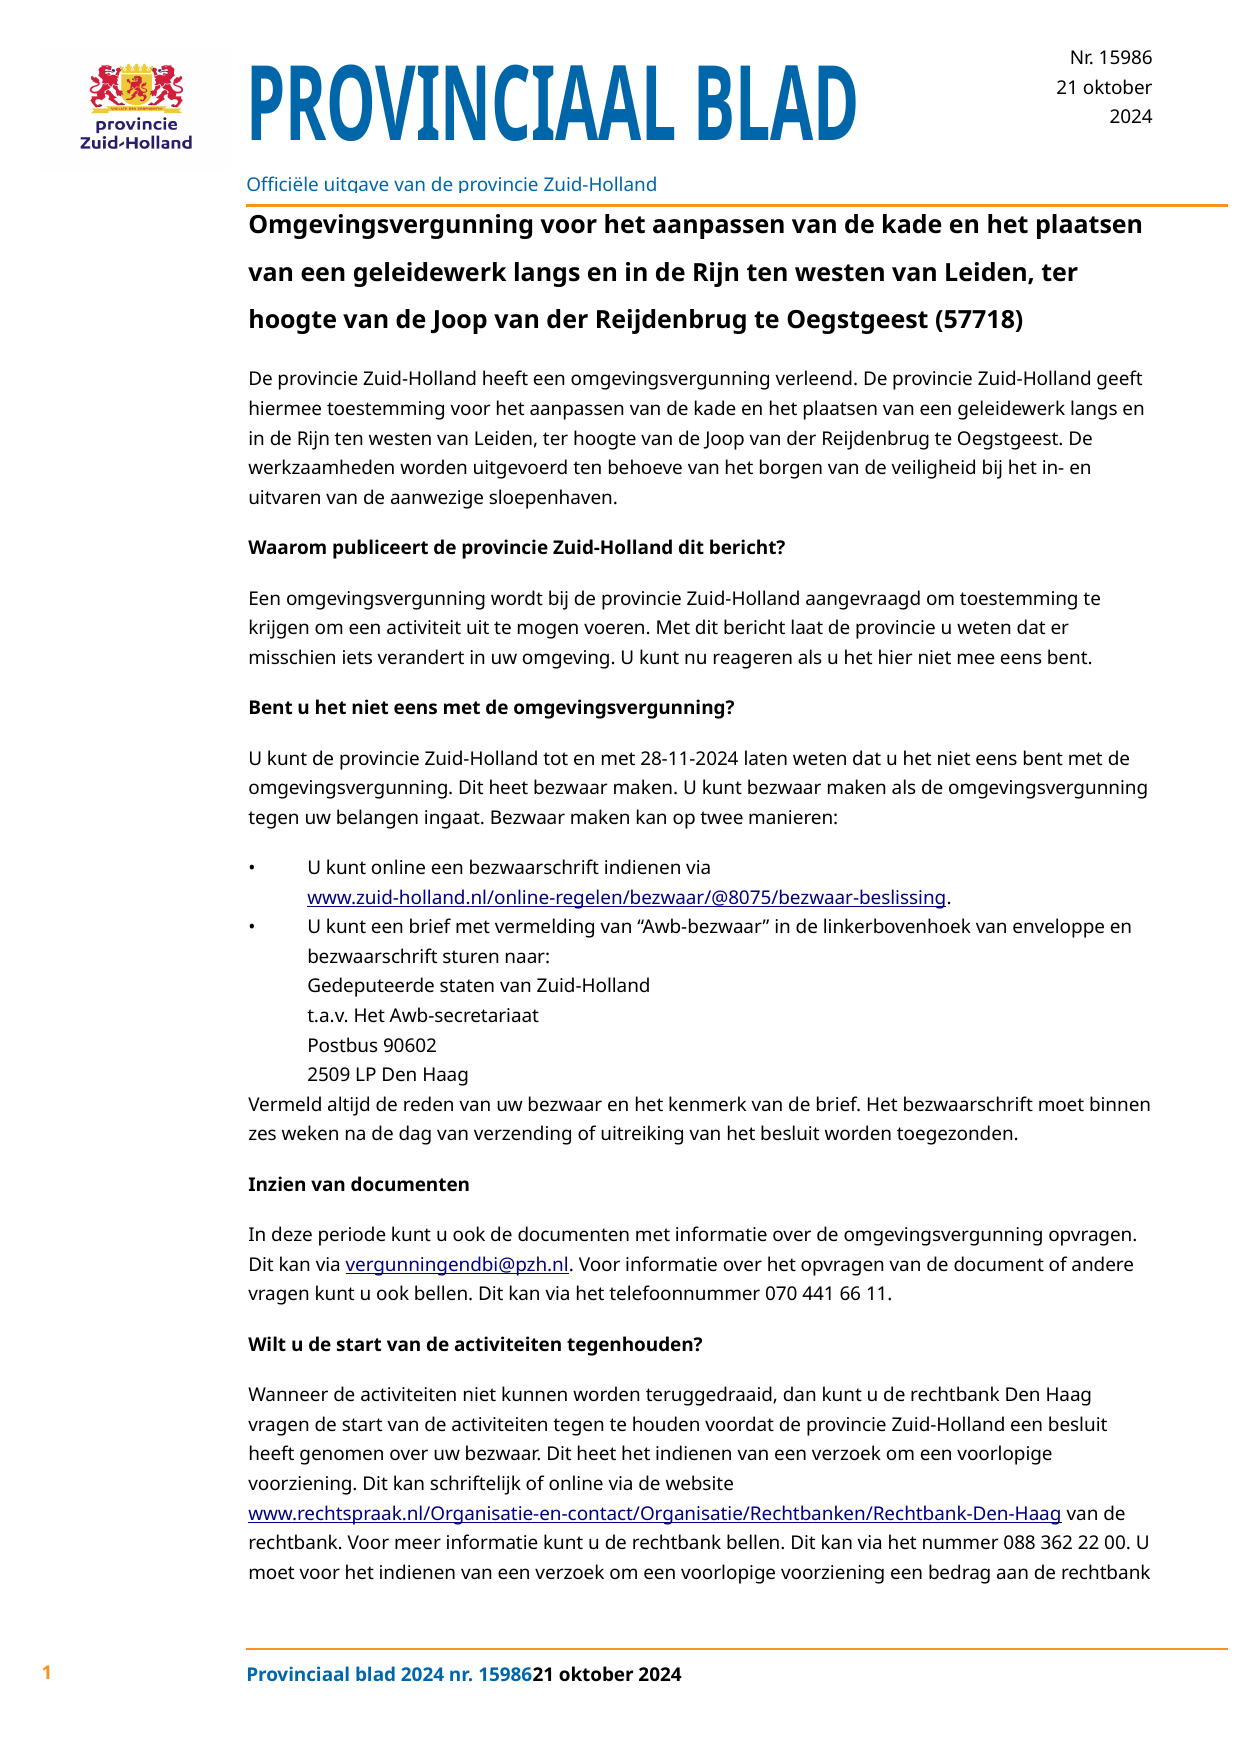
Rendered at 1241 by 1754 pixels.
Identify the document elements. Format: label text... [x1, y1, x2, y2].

picture [41, 47, 231, 172]
list Postbus 90602 [248, 1032, 1152, 1057]
text Wanneer de activiteiten niet kunnen worden teruggedraaid, dan kunt u de rechtbank Den Haag vragen de start van de activiteiten tegen te houden voordat de provincie Zuid-Holland een besluit heeft genomen over uw bezwaar. Dit heet het indienen van een verzoek om een voorlopige voorziening. Dit kan schriftelijk of online via de website www.rechtspraak.nl/Organisatie-en-contact/Organisatie/Rechtbanken/Rechtbank-Den-Haag van de rechtbank. Voor meer informatie kunt u de rechtbank bellen. Dit kan via het nummer 088 362 22 00. U moet voor het indienen van een verzoek om een voorlopige voorziening een bedrag aan de rechtbank [248, 1381, 1152, 1584]
list t.a.v. Het Awb-secretariaat [248, 1002, 1152, 1028]
text U kunt de provincie Zuid-Holland tot en met 28-11-2024 laten weten dat u het niet eens bent met de omgevingsvergunning. Dit heet bezwaar maken. U kunt bezwaar maken als de omgevingsvergunning tegen uw belangen ingaat. Bezwaar maken kan op twee manieren: [248, 745, 1152, 829]
text Bent u het niet eens met de omgevingsvergunning? [248, 694, 1152, 720]
list Gedeputeerde staten van Zuid-Holland [248, 973, 1152, 998]
list 2509 LP Den Haag [248, 1061, 1152, 1087]
list U kunt een brief met vermelding van “Awb-bezwaar” in de linkerbovenhoek van enveloppe en bezwaarschrift sturen naar: [248, 913, 1152, 969]
text Vermeld altijd de reden van uw bezwaar en het kenmerk van de brief. Het bezwaarschrift moet binnen zes weken na de dag van verzending of uitreiking van het besluit worden toegezonden. [248, 1091, 1152, 1146]
text Waarom publiceert de provincie Zuid-Holland dit bericht? [248, 534, 1152, 560]
text Een omgevingsvergunning wordt bij de provincie Zuid-Holland aangevraagd om toestemming te krijgen om een activiteit uit te mogen voeren. Met dit bericht laat de provincie u weten dat er misschien iets verandert in uw omgeving. U kunt nu reageren als u het hier niet mee eens bent. [248, 585, 1152, 669]
text Omgevingsvergunning voor het aanpassen van de kade en het plaatsen van een geleidewerk langs en in de Rijn ten westen van Leiden, ter hoogte van de Joop van der Reijdenbrug te Oegstgeest (57718) [248, 207, 1152, 336]
text Inzien van documenten [248, 1171, 1152, 1197]
text De provincie Zuid-Holland heeft een omgevingsvergunning verleend. De provincie Zuid-Holland geeft hiermee toestemming voor het aanpassen van de kade en het plaatsen van een geleidewerk langs en in de Rijn ten westen van Leiden, ter hoogte van de Joop van der Reijdenbrug te Oegstgeest. De werkzaamheden worden uitgevoerd ten behoeve van het borgen van de veiligheid bij het in- en uitvaren van de aanwezige sloepenhaven. [248, 366, 1152, 509]
text In deze periode kunt u ook de documenten met informatie over de omgevingsvergunning opvragen. Dit kan via vergunningendbi@pzh.nl. Voor informatie over het opvragen van de document of andere vragen kunt u ook bellen. Dit kan via het telefoonnummer 070 441 66 11. [248, 1221, 1152, 1306]
list U kunt online een bezwaarschrift indienen via www.zuid-holland.nl/online-regelen/bezwaar/@8075/bezwaar-beslissing. [248, 854, 1152, 909]
text Wilt u de start van de activiteiten tegenhouden? [248, 1331, 1152, 1357]
